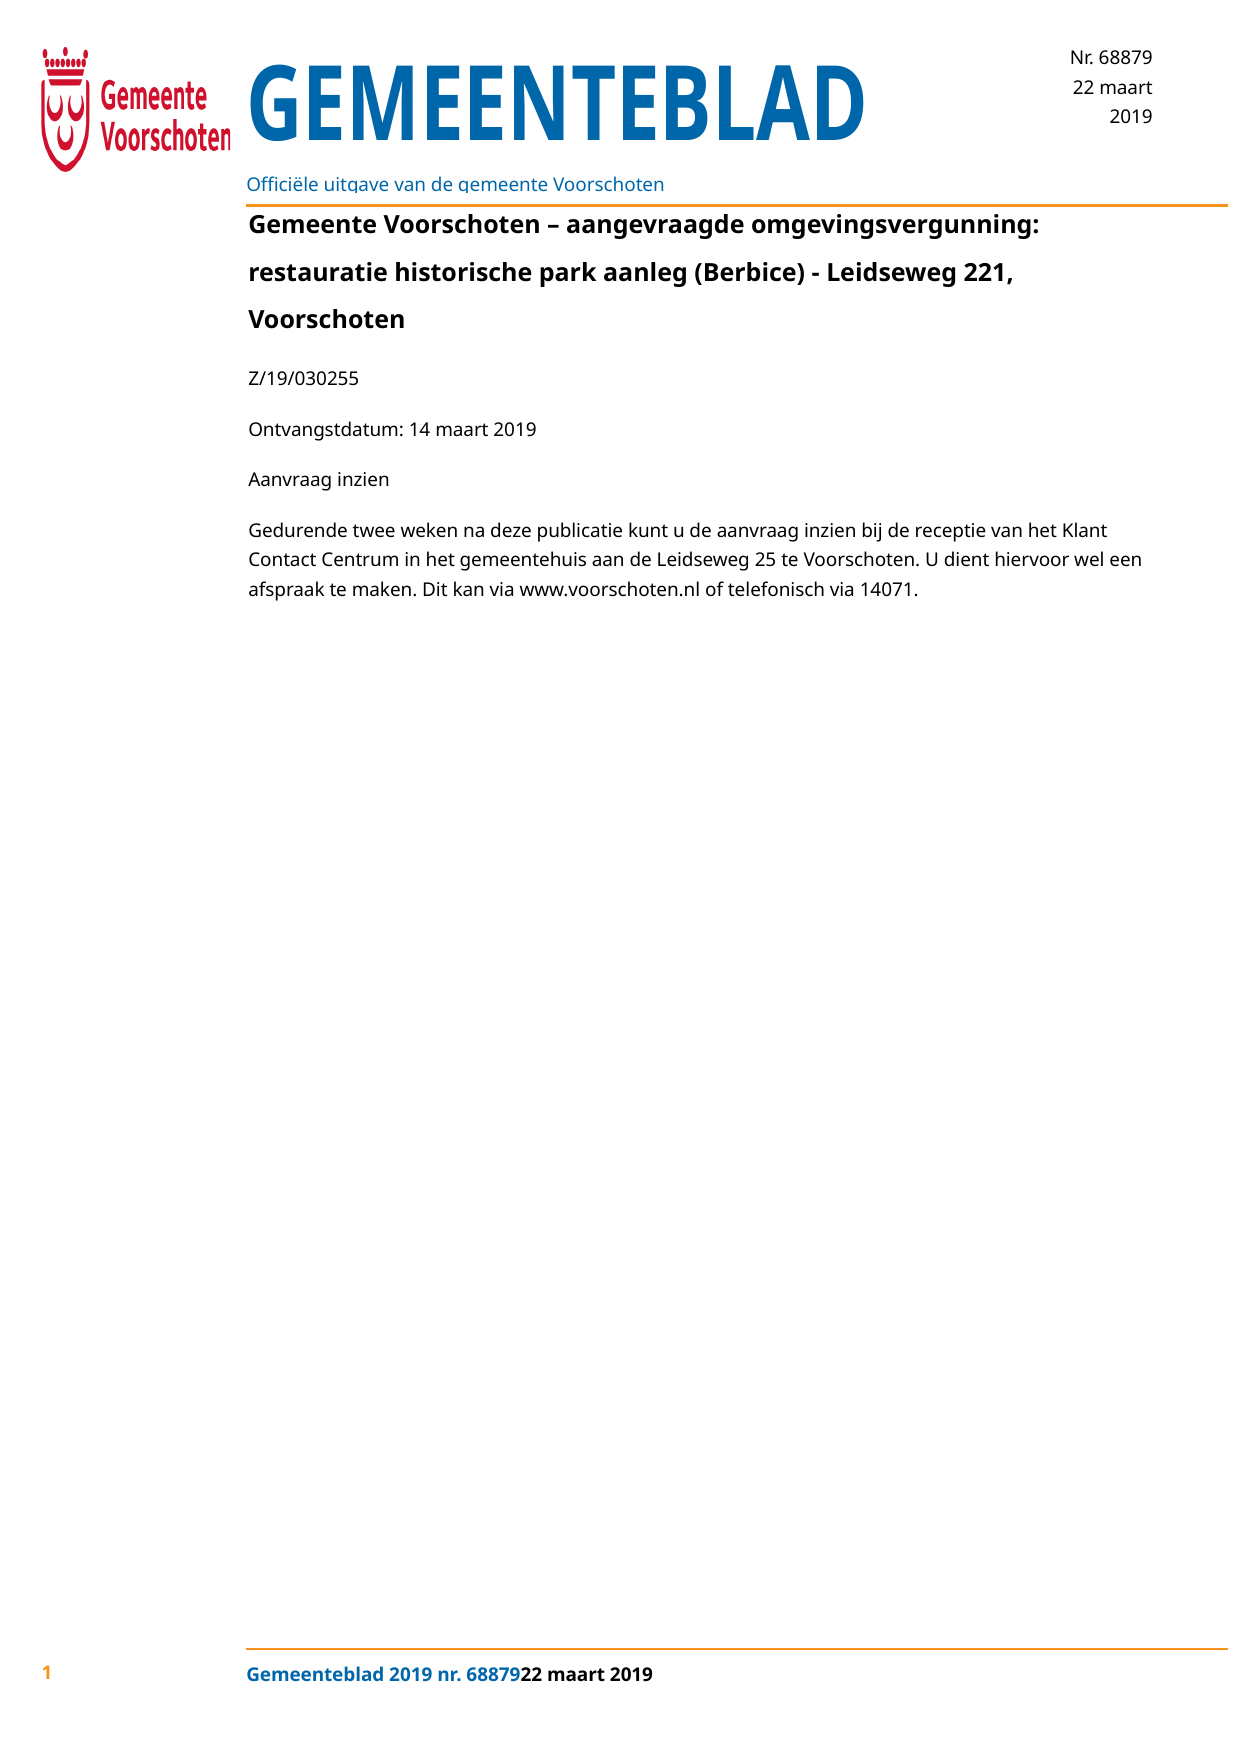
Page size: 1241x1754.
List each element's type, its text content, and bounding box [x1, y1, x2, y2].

text Aanvraag inzien [248, 466, 1152, 492]
text Gemeente Voorschoten – aangevraagde omgevingsvergunning: restauratie historische park aanleg (Berbice) - Leidseweg 221, Voorschoten [248, 207, 1152, 336]
picture [41, 47, 231, 172]
text Ontvangstdatum: 14 maart 2019 [248, 416, 1152, 442]
text Gedurende twee weken na deze publicatie kunt u de aanvraag inzien bij de receptie van het Klant Contact Centrum in het gemeentehuis aan de Leidseweg 25 te Voorschoten. U dient hiervoor wel een afspraak te maken. Dit kan via www.voorschoten.nl of telefonisch via 14071. [248, 517, 1152, 602]
text Z/19/030255 [248, 366, 1152, 391]
